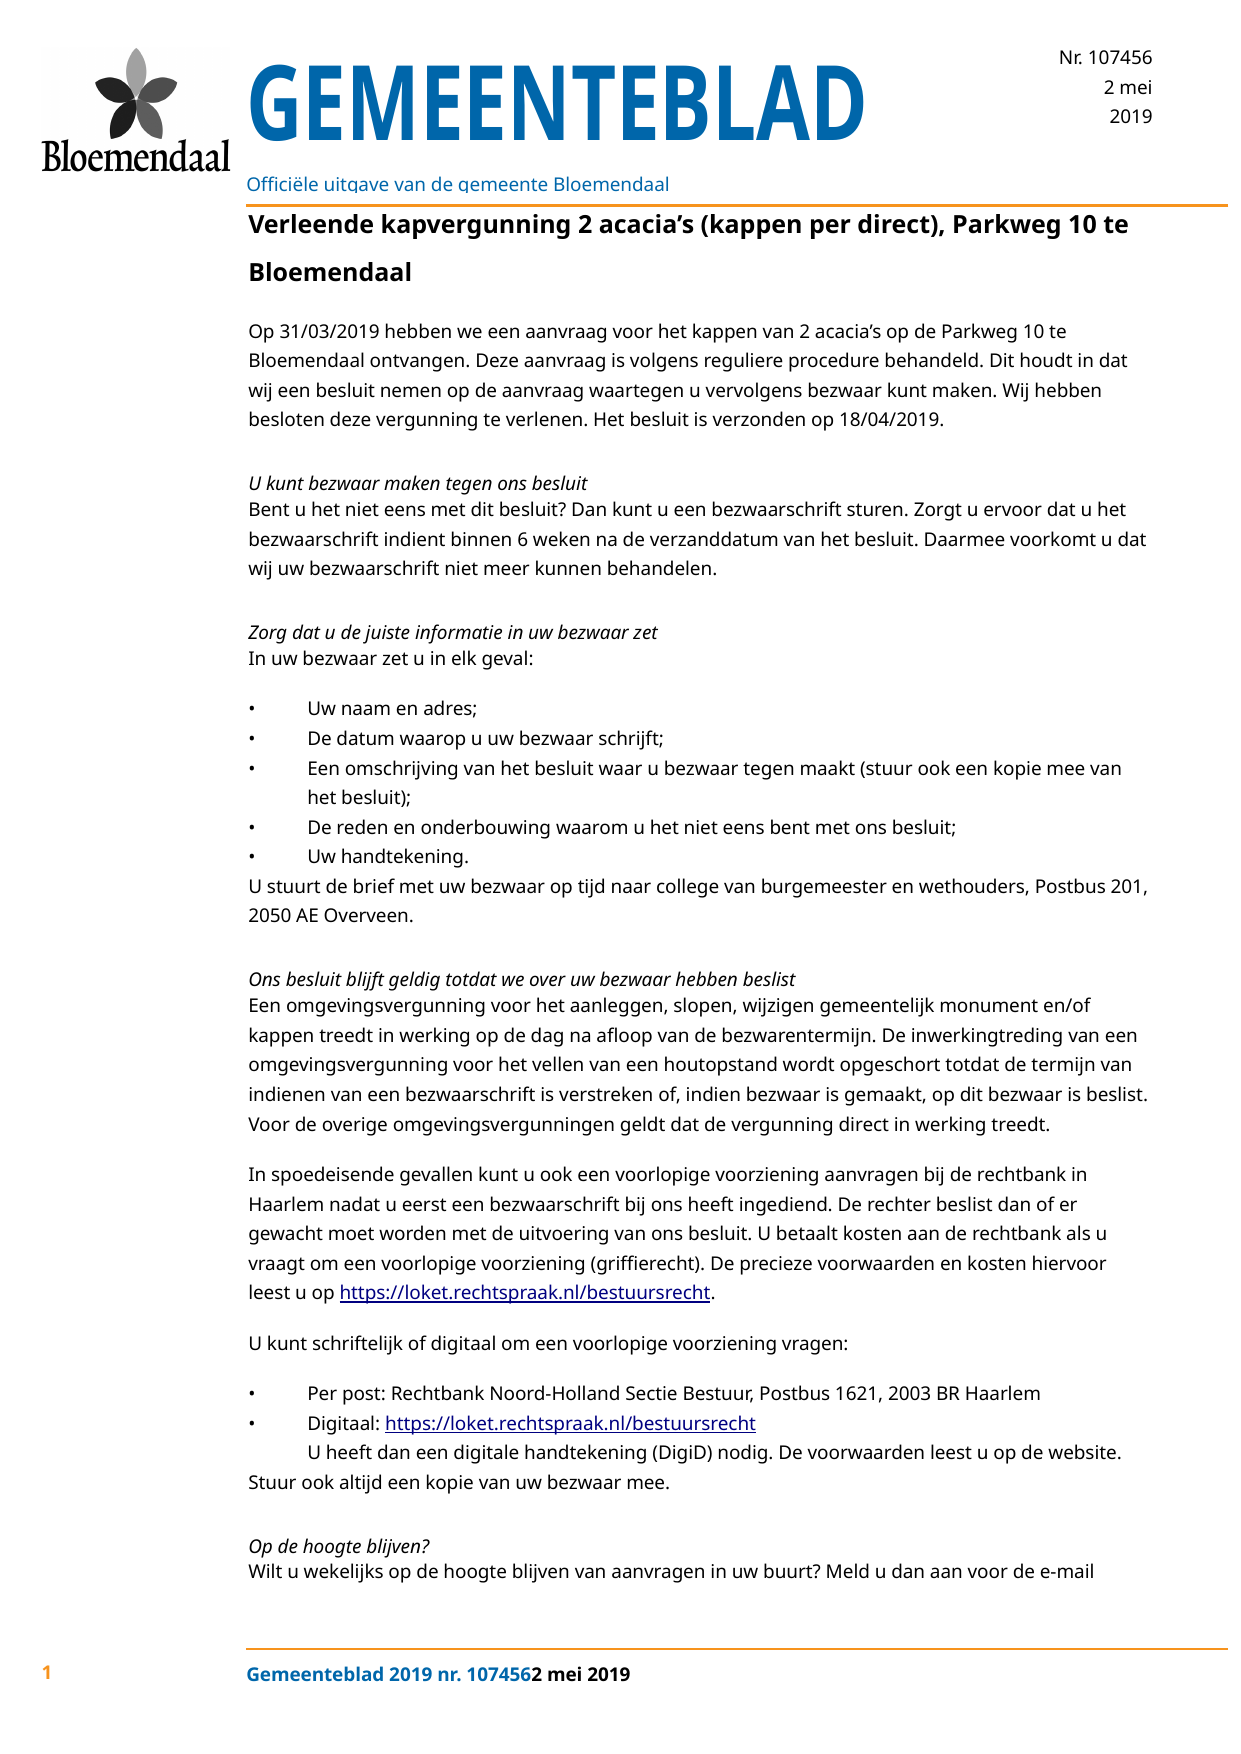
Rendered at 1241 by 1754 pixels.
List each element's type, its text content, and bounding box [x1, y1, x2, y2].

list De reden en onderbouwing waarom u het niet eens bent met ons besluit; [248, 814, 1152, 840]
list U heeft dan een digitale handtekening (DigiD) nodig. De voorwaarden leest u op de website. [248, 1439, 1152, 1465]
text Bent u het niet eens met dit besluit? Dan kunt u een bezwaarschrift sturen. Zorgt u ervoor dat u het bezwaarschrift indient binnen 6 weken na de verzanddatum van het besluit. Daarmee voorkomt u dat wij uw bezwaarschrift niet meer kunnen behandelen. [248, 496, 1152, 581]
text U kunt schriftelijk of digitaal om een voorlopige voorziening vragen: [248, 1330, 1152, 1356]
text Zorg dat u de juiste informatie in uw bezwaar zet [248, 619, 1152, 645]
picture [41, 47, 231, 172]
text U stuurt de brief met uw bezwaar op tijd naar college van burgemeester en wethouders, Postbus 201, 2050 AE Overveen. [248, 873, 1152, 928]
text In spoedeisende gevallen kunt u ook een voorlopige voorziening aanvragen bij de rechtbank in Haarlem nadat u eerst een bezwaarschrift bij ons heeft ingediend. De rechter beslist dan of er gewacht moet worden met de uitvoering van ons besluit. U betaalt kosten aan de rechtbank als u vraagt om een voorlopige voorziening (griffierecht). De precieze voorwaarden en kosten hiervoor leest u op https://loket.rechtspraak.nl/bestuursrecht. [248, 1161, 1152, 1305]
text Verleende kapvergunning 2 acacia’s (kappen per direct), Parkweg 10 te Bloemendaal [248, 207, 1152, 288]
text Wilt u wekelijks op de hoogte blijven van aanvragen in uw buurt? Meld u dan aan voor de e-mail [248, 1559, 1152, 1584]
text Een omgevingsvergunning voor het aanleggen, slopen, wijzigen gemeentelijk monument en/of kappen treedt in werking op de dag na afloop van de bezwarentermijn. De inwerkingtreding van een omgevingsvergunning voor het vellen van een houtopstand wordt opgeschort totdat de termijn van indienen van een bezwaarschrift is verstreken of, indien bezwaar is gemaakt, op dit bezwaar is beslist. Voor de overige omgevingsvergunningen geldt dat de vergunning direct in werking treedt. [248, 992, 1152, 1136]
text In uw bezwaar zet u in elk geval: [248, 645, 1152, 671]
list Per post: Rechtbank Noord-Holland Sectie Bestuur, Postbus 1621, 2003 BR Haarlem [248, 1380, 1152, 1406]
text Ons besluit blijft geldig totdat we over uw bezwaar hebben beslist [248, 967, 1152, 992]
list De datum waarop u uw bezwaar schrijft; [248, 725, 1152, 751]
text Stuur ook altijd een kopie van uw bezwaar mee. [248, 1469, 1152, 1495]
list Uw naam en adres; [248, 696, 1152, 721]
list Digitaal: https://loket.rechtspraak.nl/bestuursrecht [248, 1410, 1152, 1436]
text Op 31/03/2019 hebben we een aanvraag voor het kappen van 2 acacia’s op de Parkweg 10 te Bloemendaal ontvangen. Deze aanvraag is volgens reguliere procedure behandeld. Dit houdt in dat wij een besluit nemen op de aanvraag waartegen u vervolgens bezwaar kunt maken. Wij hebben besloten deze vergunning te verlenen. Het besluit is verzonden op 18/04/2019. [248, 318, 1152, 432]
list Een omschrijving van het besluit waar u bezwaar tegen maakt (stuur ook een kopie mee van het besluit); [248, 755, 1152, 810]
text Op de hoogte blijven? [248, 1533, 1152, 1559]
list Uw handtekening. [248, 843, 1152, 869]
text U kunt bezwaar maken tegen ons besluit [248, 471, 1152, 496]
